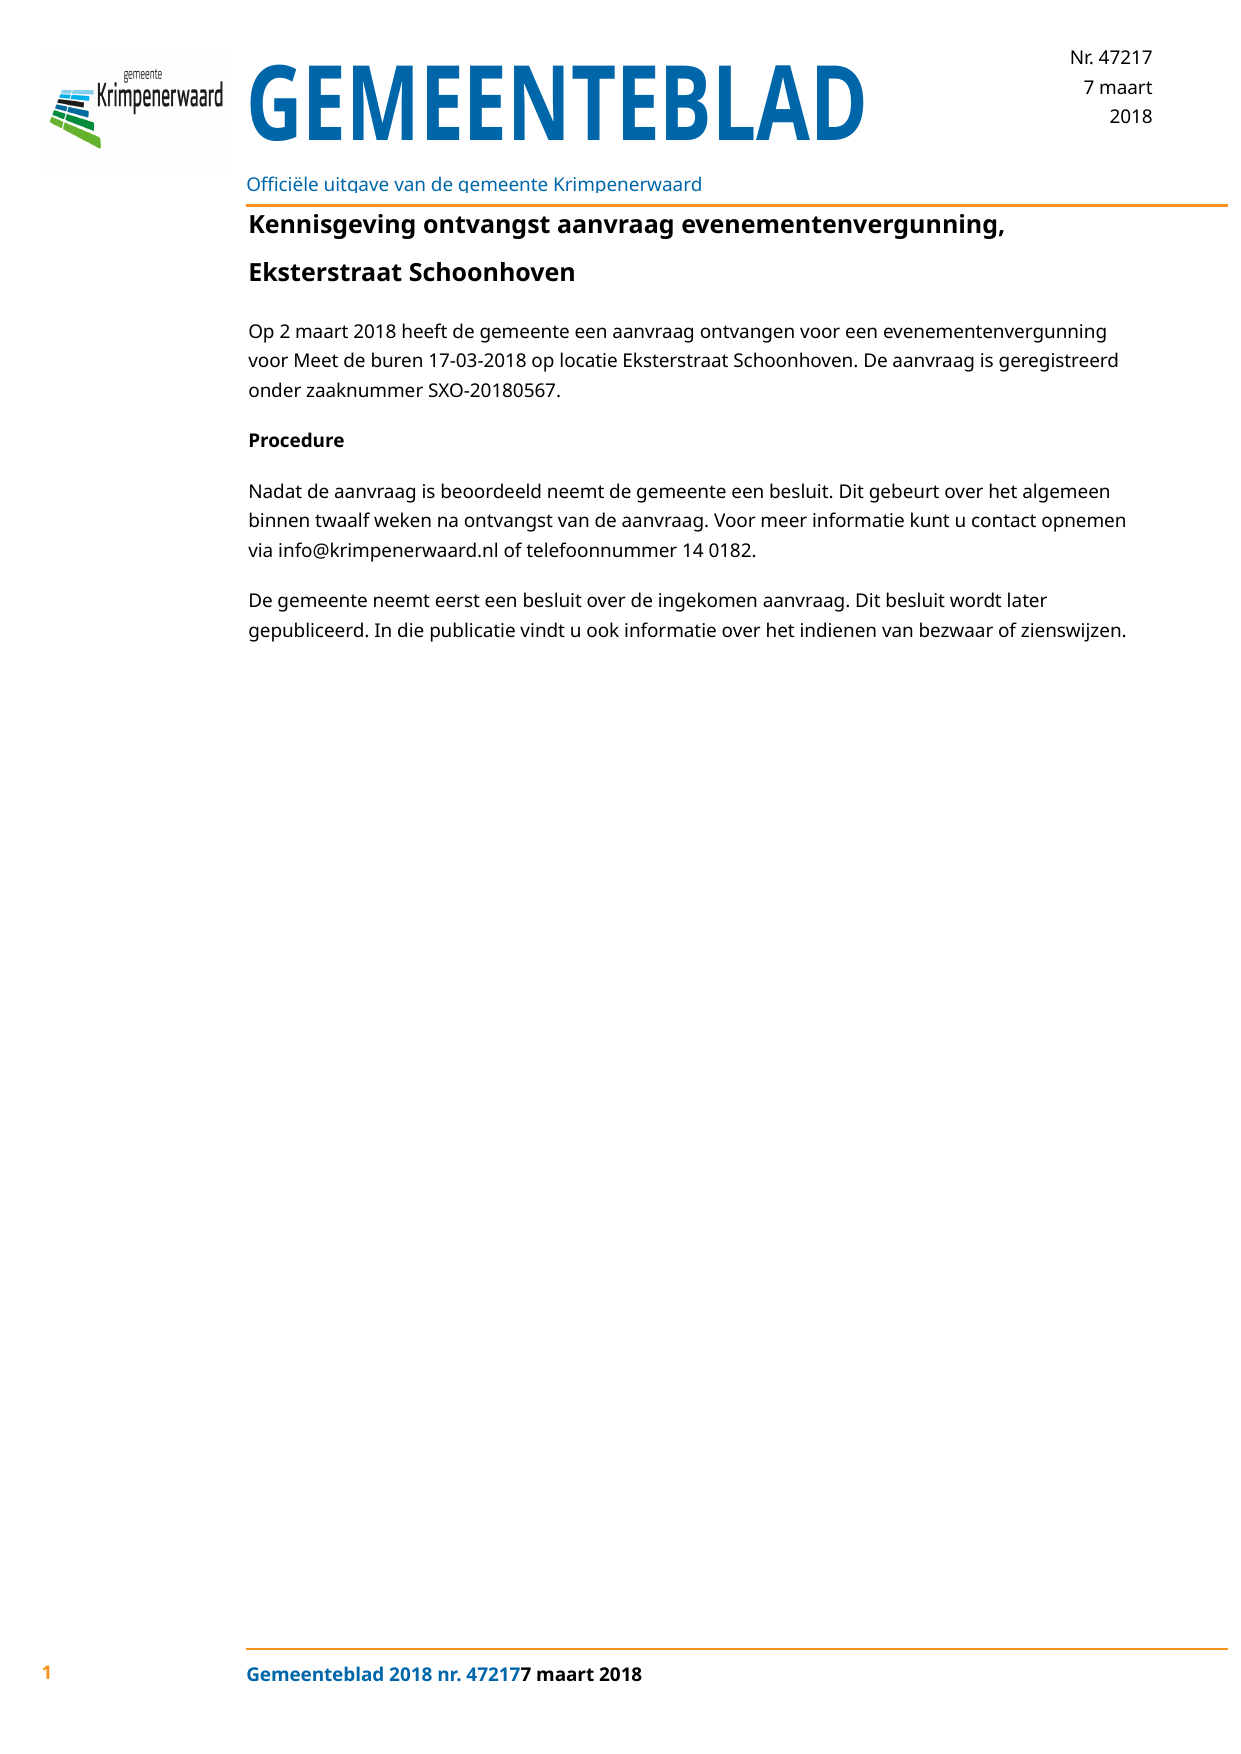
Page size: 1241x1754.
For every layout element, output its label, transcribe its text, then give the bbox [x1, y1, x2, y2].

text Nadat de aanvraag is beoordeeld neemt de gemeente een besluit. Dit gebeurt over het algemeen binnen twaalf weken na ontvangst van de aanvraag. Voor meer informatie kunt u contact opnemen via info@krimpenerwaard.nl of telefoonnummer 14 0182. [248, 478, 1152, 563]
text Procedure [248, 427, 1152, 453]
picture [41, 47, 231, 172]
text Op 2 maart 2018 heeft de gemeente een aanvraag ontvangen voor een evenementenvergunning voor Meet de buren 17-03-2018 op locatie Eksterstraat Schoonhoven. De aanvraag is geregistreerd onder zaaknummer SXO-20180567. [248, 318, 1152, 403]
text Kennisgeving ontvangst aanvraag evenementenvergunning, Eksterstraat Schoonhoven [248, 207, 1152, 288]
text De gemeente neemt eerst een besluit over de ingekomen aanvraag. Dit besluit wordt later gepubliceerd. In die publicatie vindt u ook informatie over het indienen van bezwaar of zienswijzen. [248, 587, 1152, 643]
